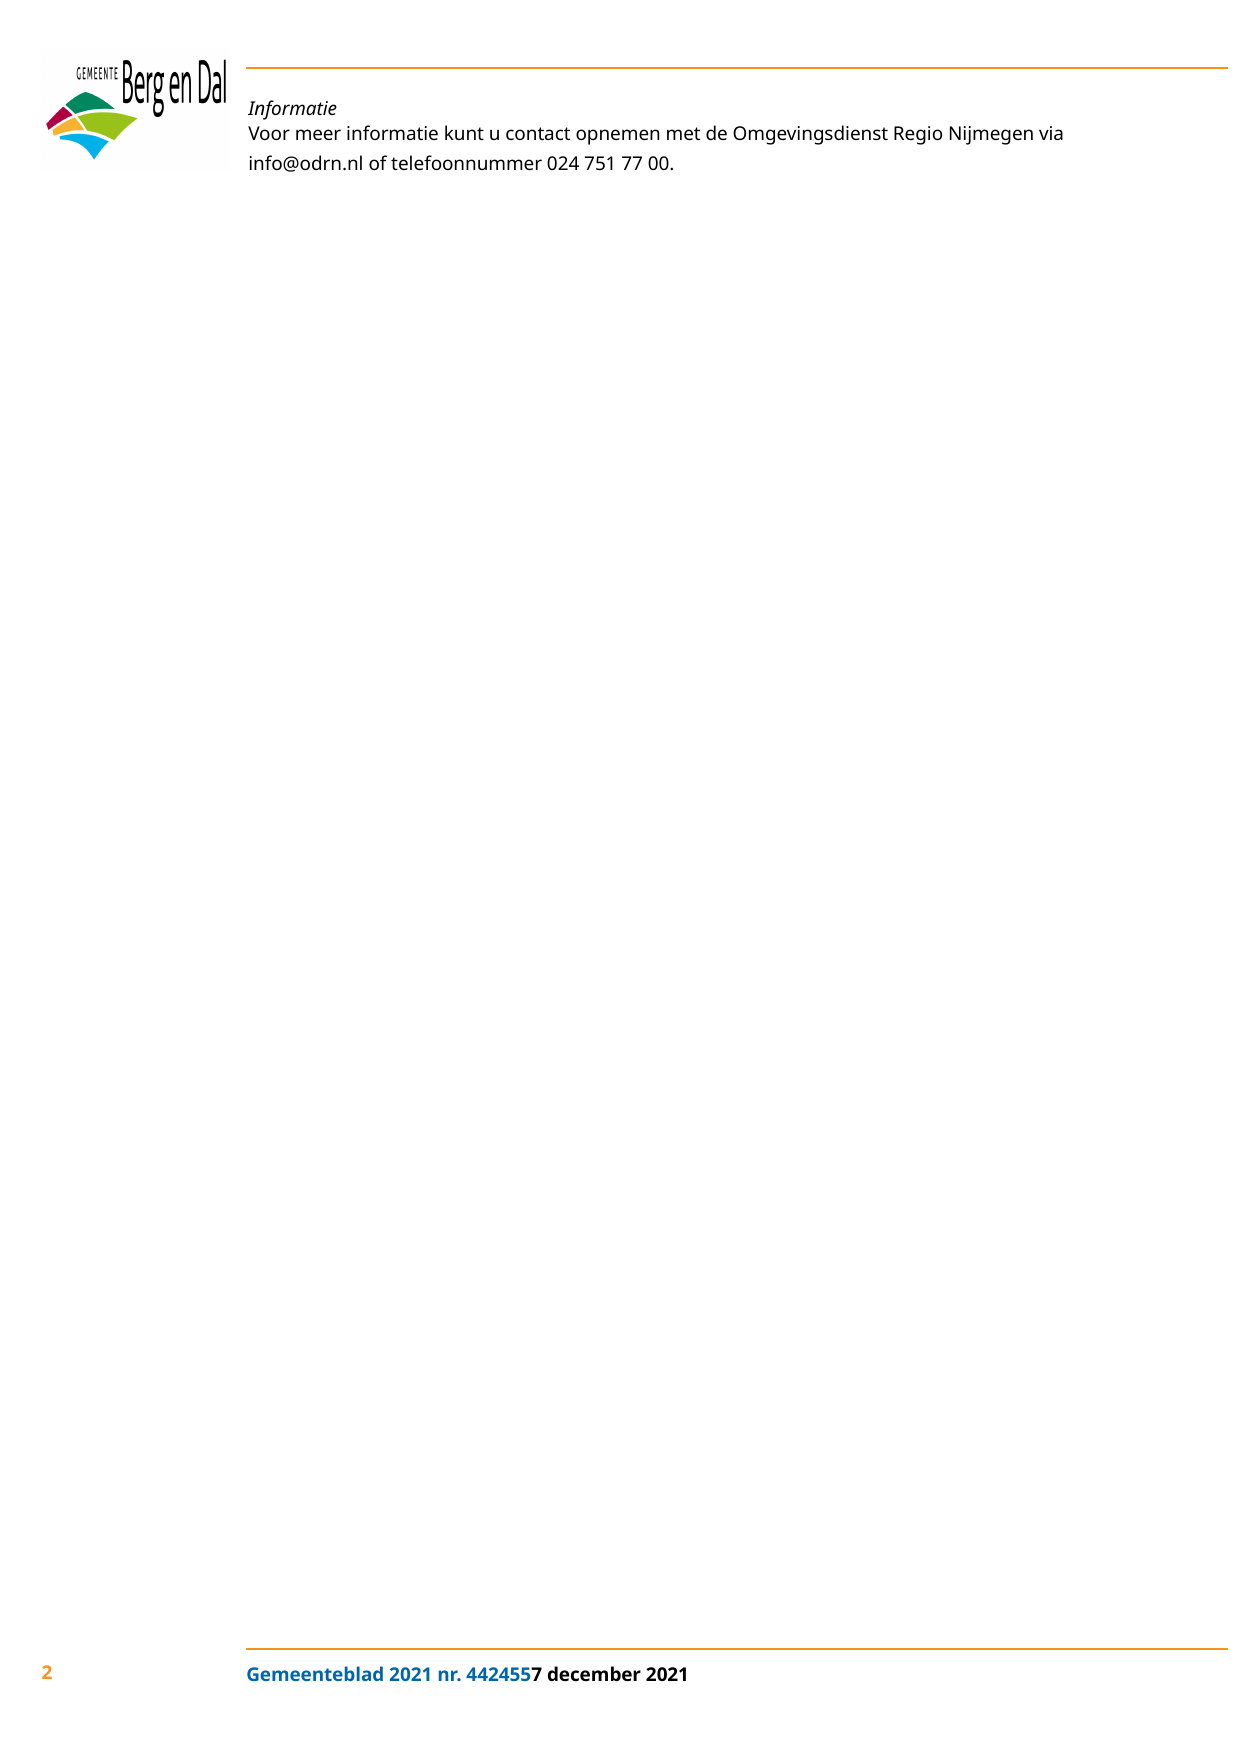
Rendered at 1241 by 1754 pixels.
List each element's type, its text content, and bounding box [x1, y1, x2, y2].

text Informatie [248, 95, 1152, 121]
text Voor meer informatie kunt u contact opnemen met de Omgevingsdienst Regio Nijmegen via info@odrn.nl of telefoonnummer 024 751 77 00. [248, 121, 1152, 176]
picture [41, 47, 231, 172]
